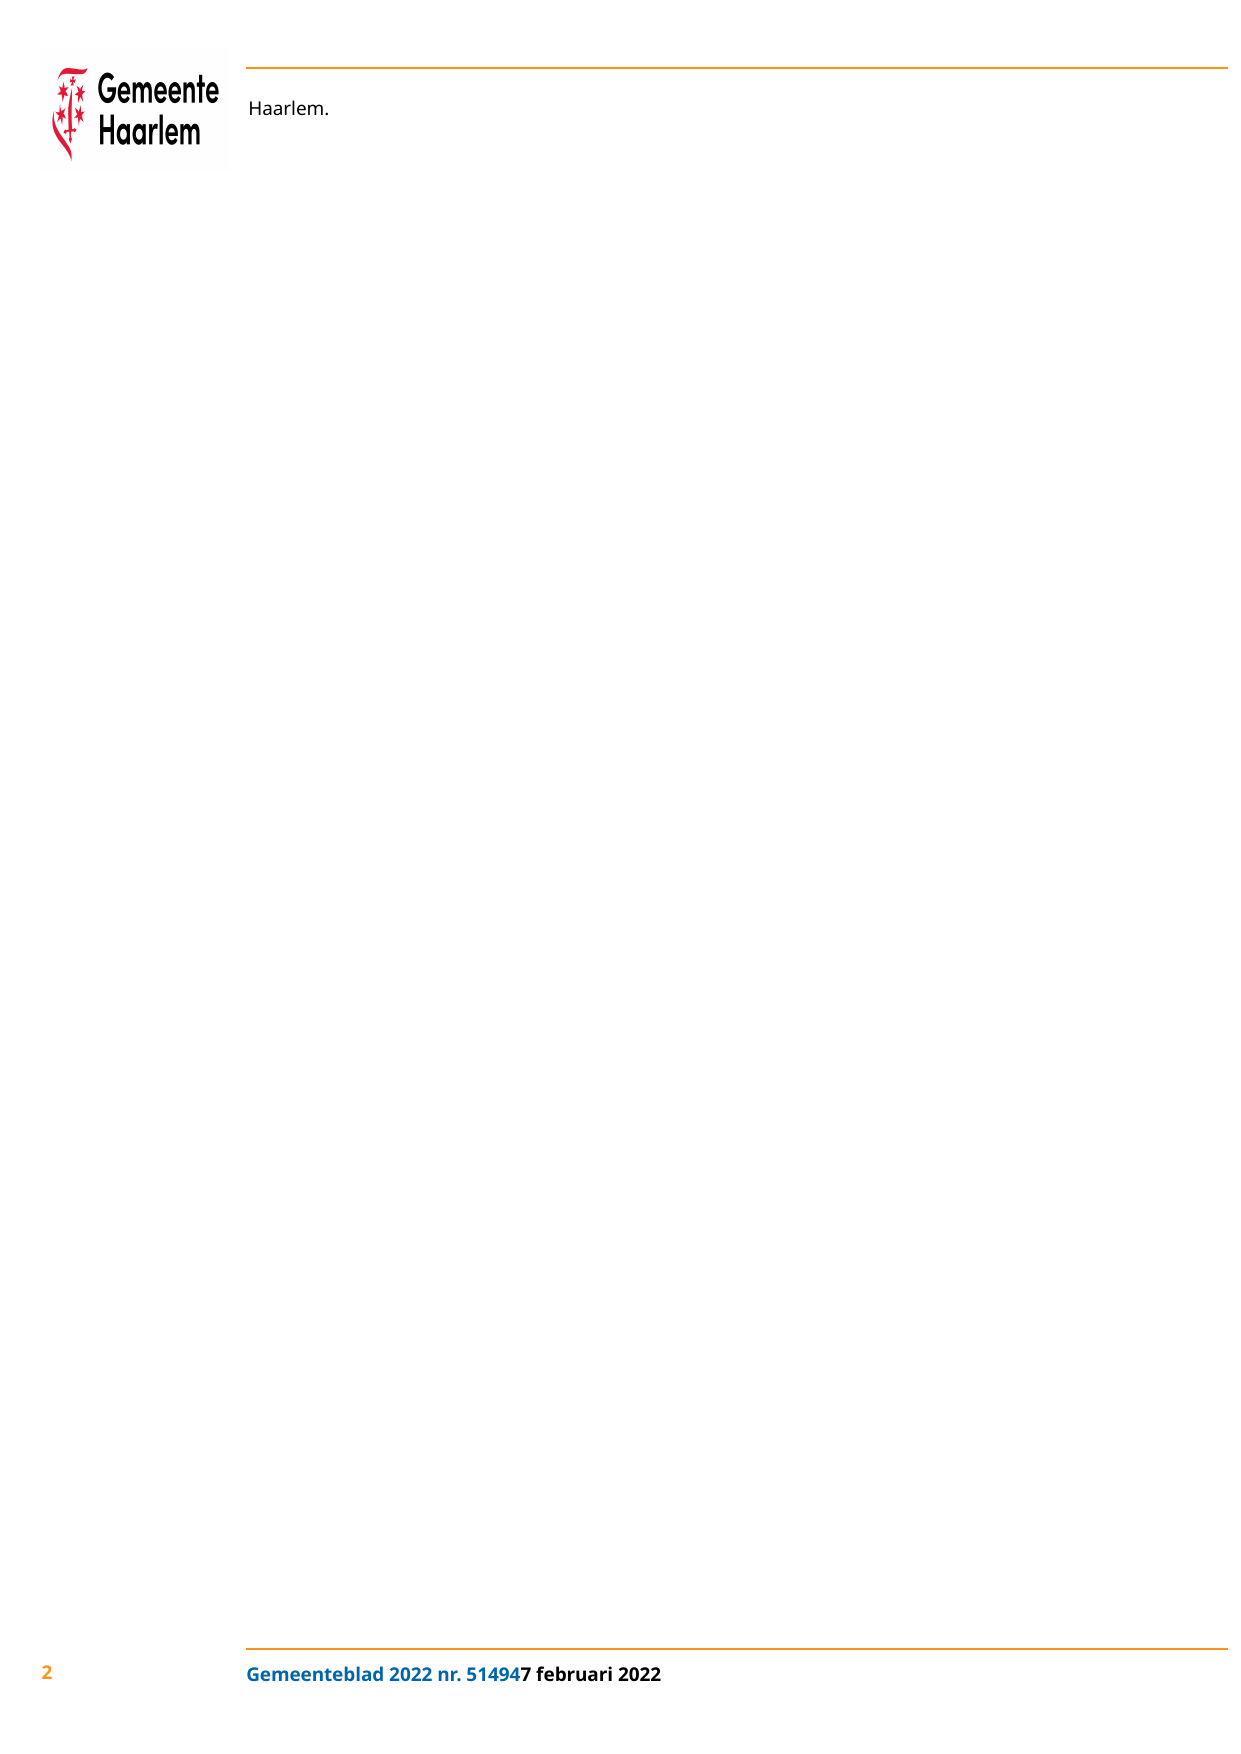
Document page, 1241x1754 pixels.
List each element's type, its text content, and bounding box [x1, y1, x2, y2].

text Haarlem. [248, 95, 1152, 121]
picture [41, 47, 231, 172]
